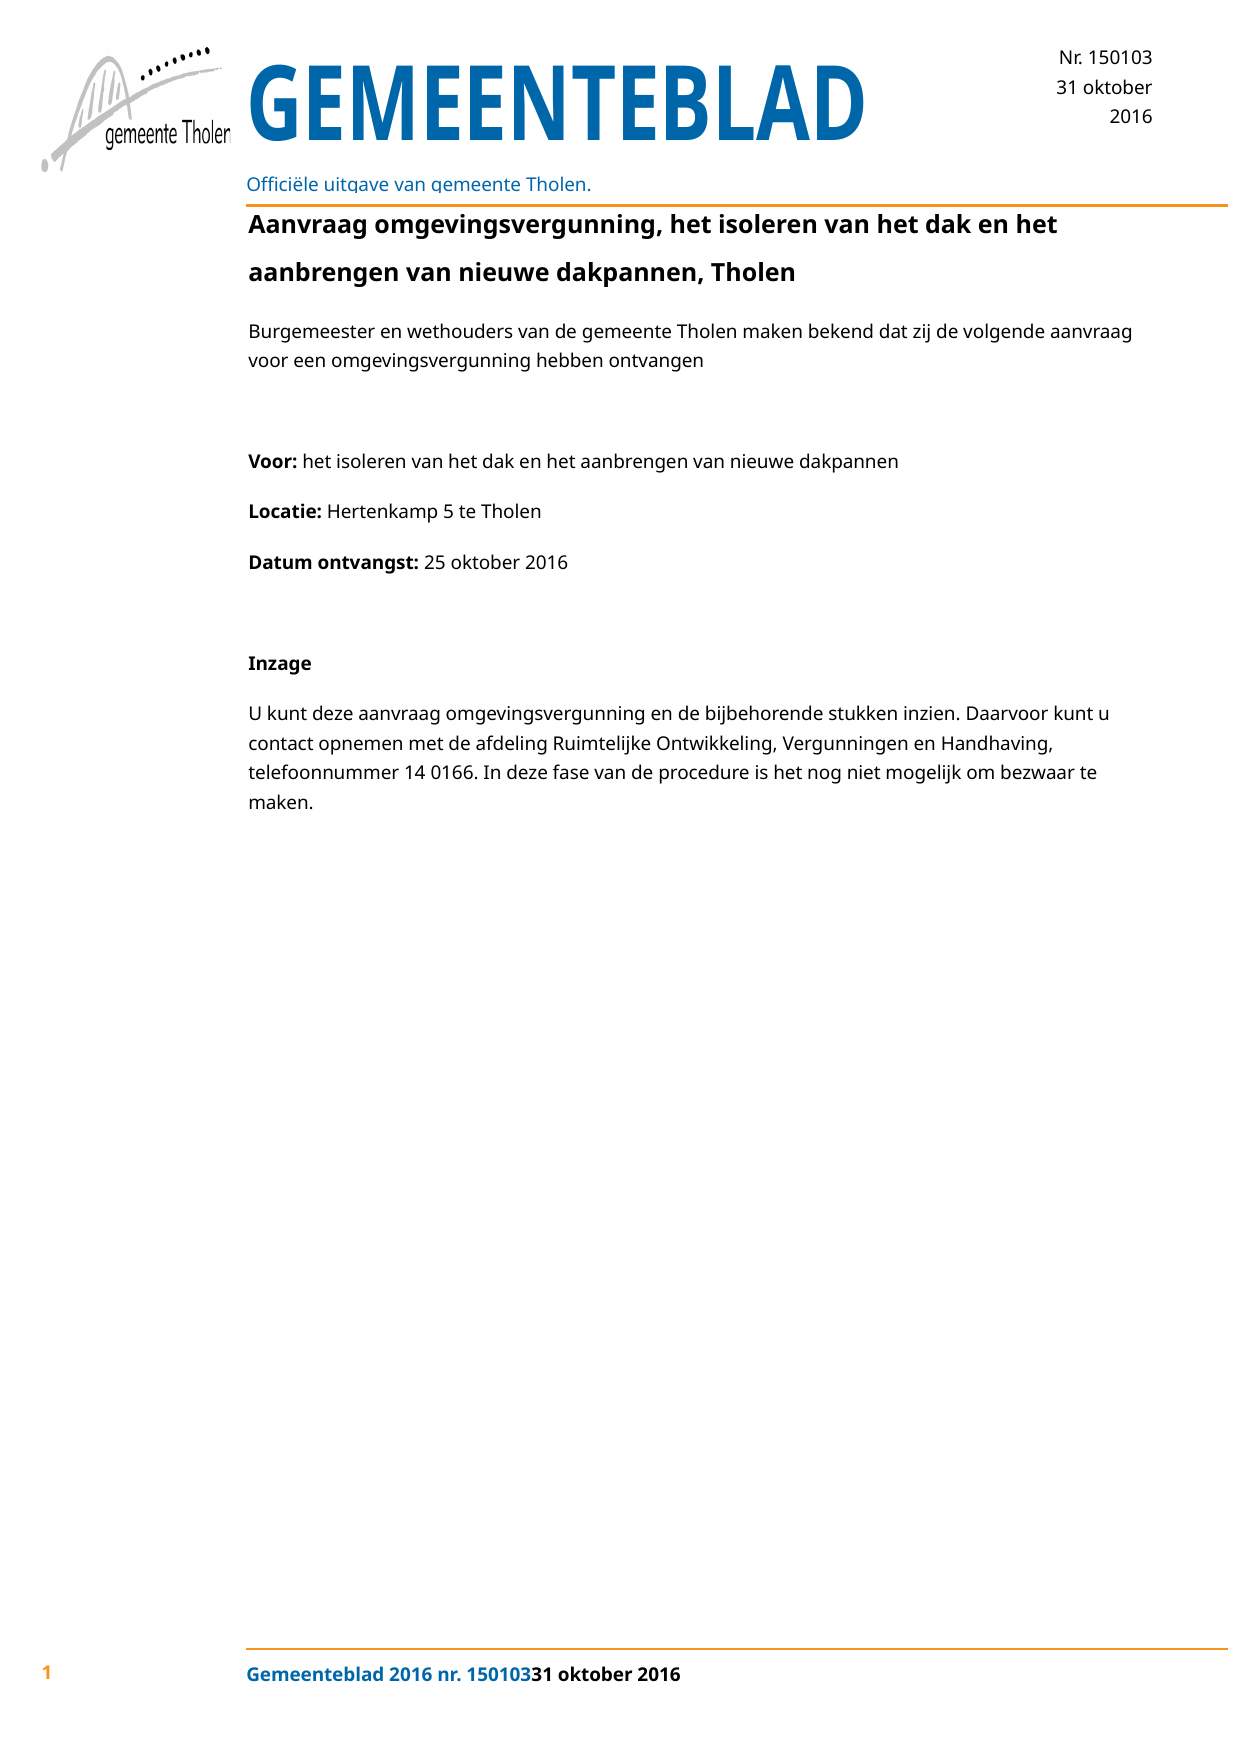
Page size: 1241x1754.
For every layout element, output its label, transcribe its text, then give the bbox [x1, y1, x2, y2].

text Inzage [248, 650, 1152, 676]
text Aanvraag omgevingsvergunning, het isoleren van het dak en het aanbrengen van nieuwe dakpannen, Tholen [248, 207, 1152, 288]
text U kunt deze aanvraag omgevingsvergunning en de bijbehorende stukken inzien. Daarvoor kunt u contact opnemen met de afdeling Ruimtelijke Ontwikkeling, Vergunningen en Handhaving, telefoonnummer 14 0166. In deze fase van de procedure is het nog niet mogelijk om bezwaar te maken. [248, 700, 1152, 815]
text Locatie: Hertenkamp 5 te Tholen [248, 499, 1152, 524]
text Burgemeester en wethouders van de gemeente Tholen maken bekend dat zij de volgende aanvraag voor een omgevingsvergunning hebben ontvangen [248, 318, 1152, 373]
text Voor: het isoleren van het dak en het aanbrengen van nieuwe dakpannen [248, 448, 1152, 474]
text Datum ontvangst: 25 oktober 2016 [248, 549, 1152, 575]
picture [41, 47, 231, 172]
